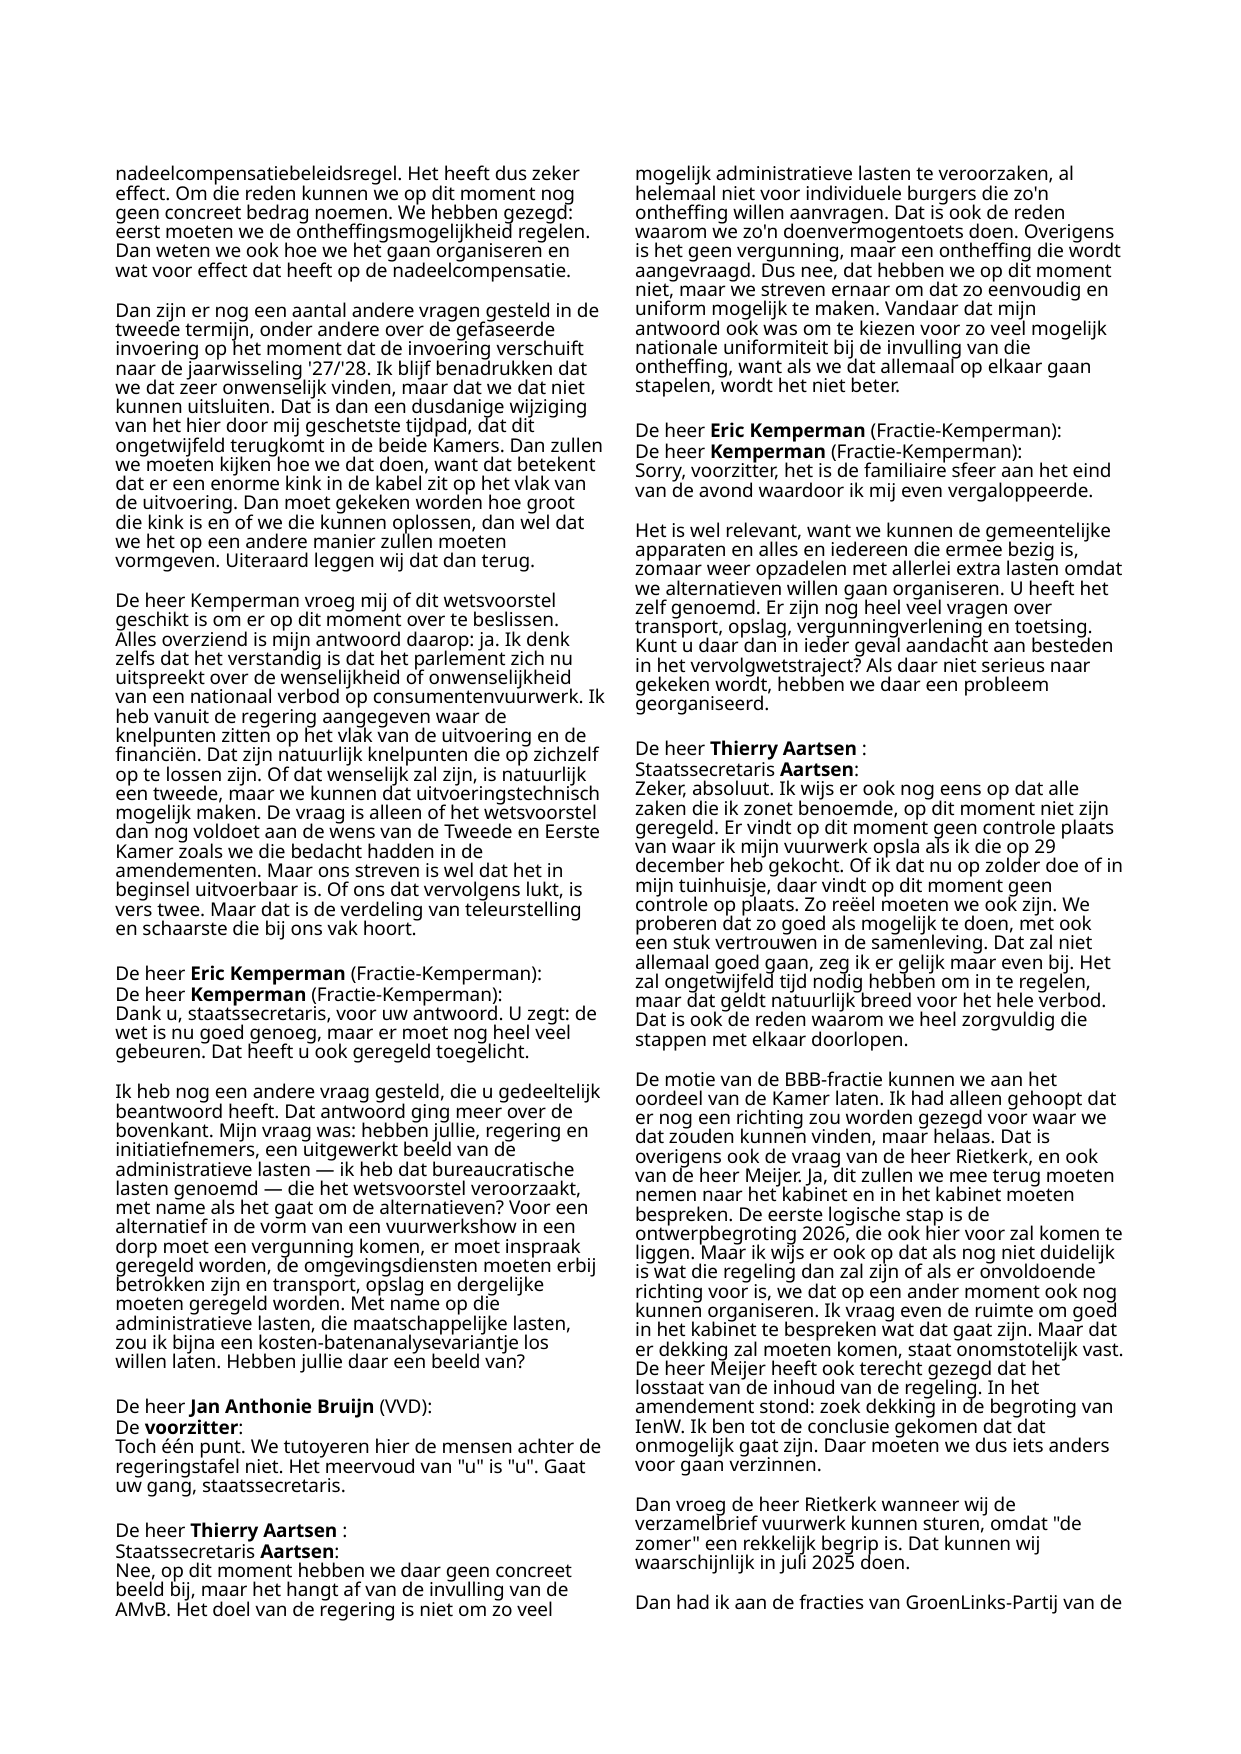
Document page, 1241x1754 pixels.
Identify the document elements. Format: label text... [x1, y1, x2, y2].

text Dan had ik aan de fracties van GroenLinks-Partij van de [635, 1594, 1125, 1613]
text De heer Thierry Aartsen : [115, 1517, 605, 1543]
text Dan vroeg de heer Rietkerk wanneer wij de verzamelbrief vuurwerk kunnen sturen, omdat "de zomer" een rekkelijk begrip is. Dat kunnen wij waarschijnlijk in juli 2025 doen. [635, 1496, 1125, 1573]
text Nee, op dit moment hebben we daar geen concreet beeld bij, maar het hangt af van de invulling van de AMvB. Het doel van de regering is niet om zo veel [115, 1562, 605, 1620]
text De heer Eric Kemperman (Fractie-Kemperman): [635, 417, 1125, 443]
text nadeelcompensatiebeleidsregel. Het heeft dus zeker effect. Om die reden kunnen we op dit moment nog geen concreet bedrag noemen. We hebben gezegd: eerst moeten we de ontheffingsmogelijkheid regelen. Dan weten we ook hoe we het gaan organiseren en wat voor effect dat heeft op de nadeelcompensatie. [115, 165, 605, 281]
text De heer Kemperman (Fractie-Kemperman): [115, 986, 605, 1005]
text Toch één punt. We tutoyeren hier de mensen achter de regeringstafel niet. Het meervoud van "u" is "u". Gaat uw gang, staatssecretaris. [115, 1438, 605, 1496]
text Staatssecretaris Aartsen: [635, 761, 1125, 780]
text mogelijk administratieve lasten te veroorzaken, al helemaal niet voor individuele burgers die zo'n ontheffing willen aanvragen. Dat is ook de reden waarom we zo'n doenvermogentoets doen. Overigens is het geen vergunning, maar een ontheffing die wordt aangevraagd. Dus nee, dat hebben we op dit moment niet, maar we streven ernaar om dat zo eenvoudig en uniform mogelijk te maken. Vandaar dat mijn antwoord ook was om te kiezen voor zo veel mogelijk nationale uniformiteit bij de invulling van die ontheffing, want als we dat allemaal op elkaar gaan stapelen, wordt het niet beter. [635, 165, 1125, 397]
text De voorzitter: [115, 1419, 605, 1438]
text Ik heb nog een andere vraag gesteld, die u gedeeltelijk beantwoord heeft. Dat antwoord ging meer over de bovenkant. Mijn vraag was: hebben jullie, regering en initiatiefnemers, een uitgewerkt beeld van de administratieve lasten — ik heb dat bureaucratische lasten genoemd — die het wetsvoorstel veroorzaakt, met name als het gaat om de alternatieven? Voor een alternatief in de vorm van een vuurwerkshow in een dorp moet een vergunning komen, er moet inspraak geregeld worden, de omgevingsdiensten moeten erbij betrokken zijn en transport, opslag en dergelijke moeten geregeld worden. Met name op die administratieve lasten, die maatschappelijke lasten, zou ik bijna een kosten-batenanalysevariantje los willen laten. Hebben jullie daar een beeld van? [115, 1083, 605, 1372]
text De heer Thierry Aartsen : [635, 735, 1125, 761]
text Zeker, absoluut. Ik wijs er ook nog eens op dat alle zaken die ik zonet benoemde, op dit moment niet zijn geregeld. Er vindt op dit moment geen controle plaats van waar ik mijn vuurwerk opsla als ik die op 29 december heb gekocht. Of ik dat nu op zolder doe of in mijn tuinhuisje, daar vindt op dit moment geen controle op plaats. Zo reëel moeten we ook zijn. We proberen dat zo goed als mogelijk te doen, met ook een stuk vertrouwen in de samenleving. Dat zal niet allemaal goed gaan, zeg ik er gelijk maar even bij. Het zal ongetwijfeld tijd nodig hebben om in te regelen, maar dat geldt natuurlijk breed voor het hele verbod. Dat is ook de reden waarom we heel zorgvuldig die stappen met elkaar doorlopen. [635, 780, 1125, 1050]
text Staatssecretaris Aartsen: [115, 1543, 605, 1562]
text De heer Jan Anthonie Bruijn (VVD): [115, 1393, 605, 1419]
text Sorry, voorzitter, het is de familiaire sfeer aan het eind van de avond waardoor ik mij even vergaloppeerde. [635, 462, 1125, 501]
text Dank u, staatssecretaris, voor uw antwoord. U zegt: de wet is nu goed genoeg, maar er moet nog heel veel gebeuren. Dat heeft u ook geregeld toegelicht. [115, 1005, 605, 1063]
text De heer Eric Kemperman (Fractie-Kemperman): [115, 960, 605, 986]
text De heer Kemperman vroeg mij of dit wetsvoorstel geschikt is om er op dit moment over te beslissen. Alles overziend is mijn antwoord daarop: ja. Ik denk zelfs dat het verstandig is dat het parlement zich nu uitspreekt over de wenselijkheid of onwenselijkheid van een nationaal verbod op consumentenvuurwerk. Ik heb vanuit de regering aangegeven waar de knelpunten zitten op het vlak van de uitvoering en de financiën. Dat zijn natuurlijk knelpunten die op zichzelf op te lossen zijn. Of dat wenselijk zal zijn, is natuurlijk een tweede, maar we kunnen dat uitvoeringstechnisch mogelijk maken. De vraag is alleen of het wetsvoorstel dan nog voldoet aan de wens van de Tweede en Eerste Kamer zoals we die bedacht hadden in de amendementen. Maar ons streven is wel dat het in beginsel uitvoerbaar is. Of ons dat vervolgens lukt, is vers twee. Maar dat is de verdeling van teleurstelling en schaarste die bij ons vak hoort. [115, 592, 605, 939]
text Het is wel relevant, want we kunnen de gemeentelijke apparaten en alles en iedereen die ermee bezig is, zomaar weer opzadelen met allerlei extra lasten omdat we alternatieven willen gaan organiseren. U heeft het zelf genoemd. Er zijn nog heel veel vragen over transport, opslag, vergunningverlening en toetsing. Kunt u daar dan in ieder geval aandacht aan besteden in het vervolgwetstraject? Als daar niet serieus naar gekeken wordt, hebben we daar een probleem georganiseerd. [635, 522, 1125, 714]
text De heer Kemperman (Fractie-Kemperman): [635, 443, 1125, 462]
text Dan zijn er nog een aantal andere vragen gesteld in de tweede termijn, onder andere over de gefaseerde invoering op het moment dat de invoering verschuift naar de jaarwisseling '27/'28. Ik blijf benadrukken dat we dat zeer onwenselijk vinden, maar dat we dat niet kunnen uitsluiten. Dat is dan een dusdanige wijziging van het hier door mij geschetste tijdpad, dat dit ongetwijfeld terugkomt in de beide Kamers. Dan zullen we moeten kijken hoe we dat doen, want dat betekent dat er een enorme kink in de kabel zit op het vlak van de uitvoering. Dan moet gekeken worden hoe groot die kink is en of we die kunnen oplossen, dan wel dat we het op een andere manier zullen moeten vormgeven. Uiteraard leggen wij dat dan terug. [115, 302, 605, 571]
text De motie van de BBB-fractie kunnen we aan het oordeel van de Kamer laten. Ik had alleen gehoopt dat er nog een richting zou worden gezegd voor waar we dat zouden kunnen vinden, maar helaas. Dat is overigens ook de vraag van de heer Rietkerk, en ook van de heer Meijer. Ja, dit zullen we mee terug moeten nemen naar het kabinet en in het kabinet moeten bespreken. De eerste logische stap is de ontwerpbegroting 2026, die ook hier voor zal komen te liggen. Maar ik wijs er ook op dat als nog niet duidelijk is wat die regeling dan zal zijn of als er onvoldoende richting voor is, we dat op een ander moment ook nog kunnen organiseren. Ik vraag even de ruimte om goed in het kabinet te bespreken wat dat gaat zijn. Maar dat er dekking zal moeten komen, staat onomstotelijk vast. De heer Meijer heeft ook terecht gezegd dat het losstaat van de inhoud van de regeling. In het amendement stond: zoek dekking in de begroting van IenW. Ik ben tot de conclusie gekomen dat dat onmogelijk gaat zijn. Daar moeten we dus iets anders voor gaan verzinnen. [635, 1071, 1125, 1475]
